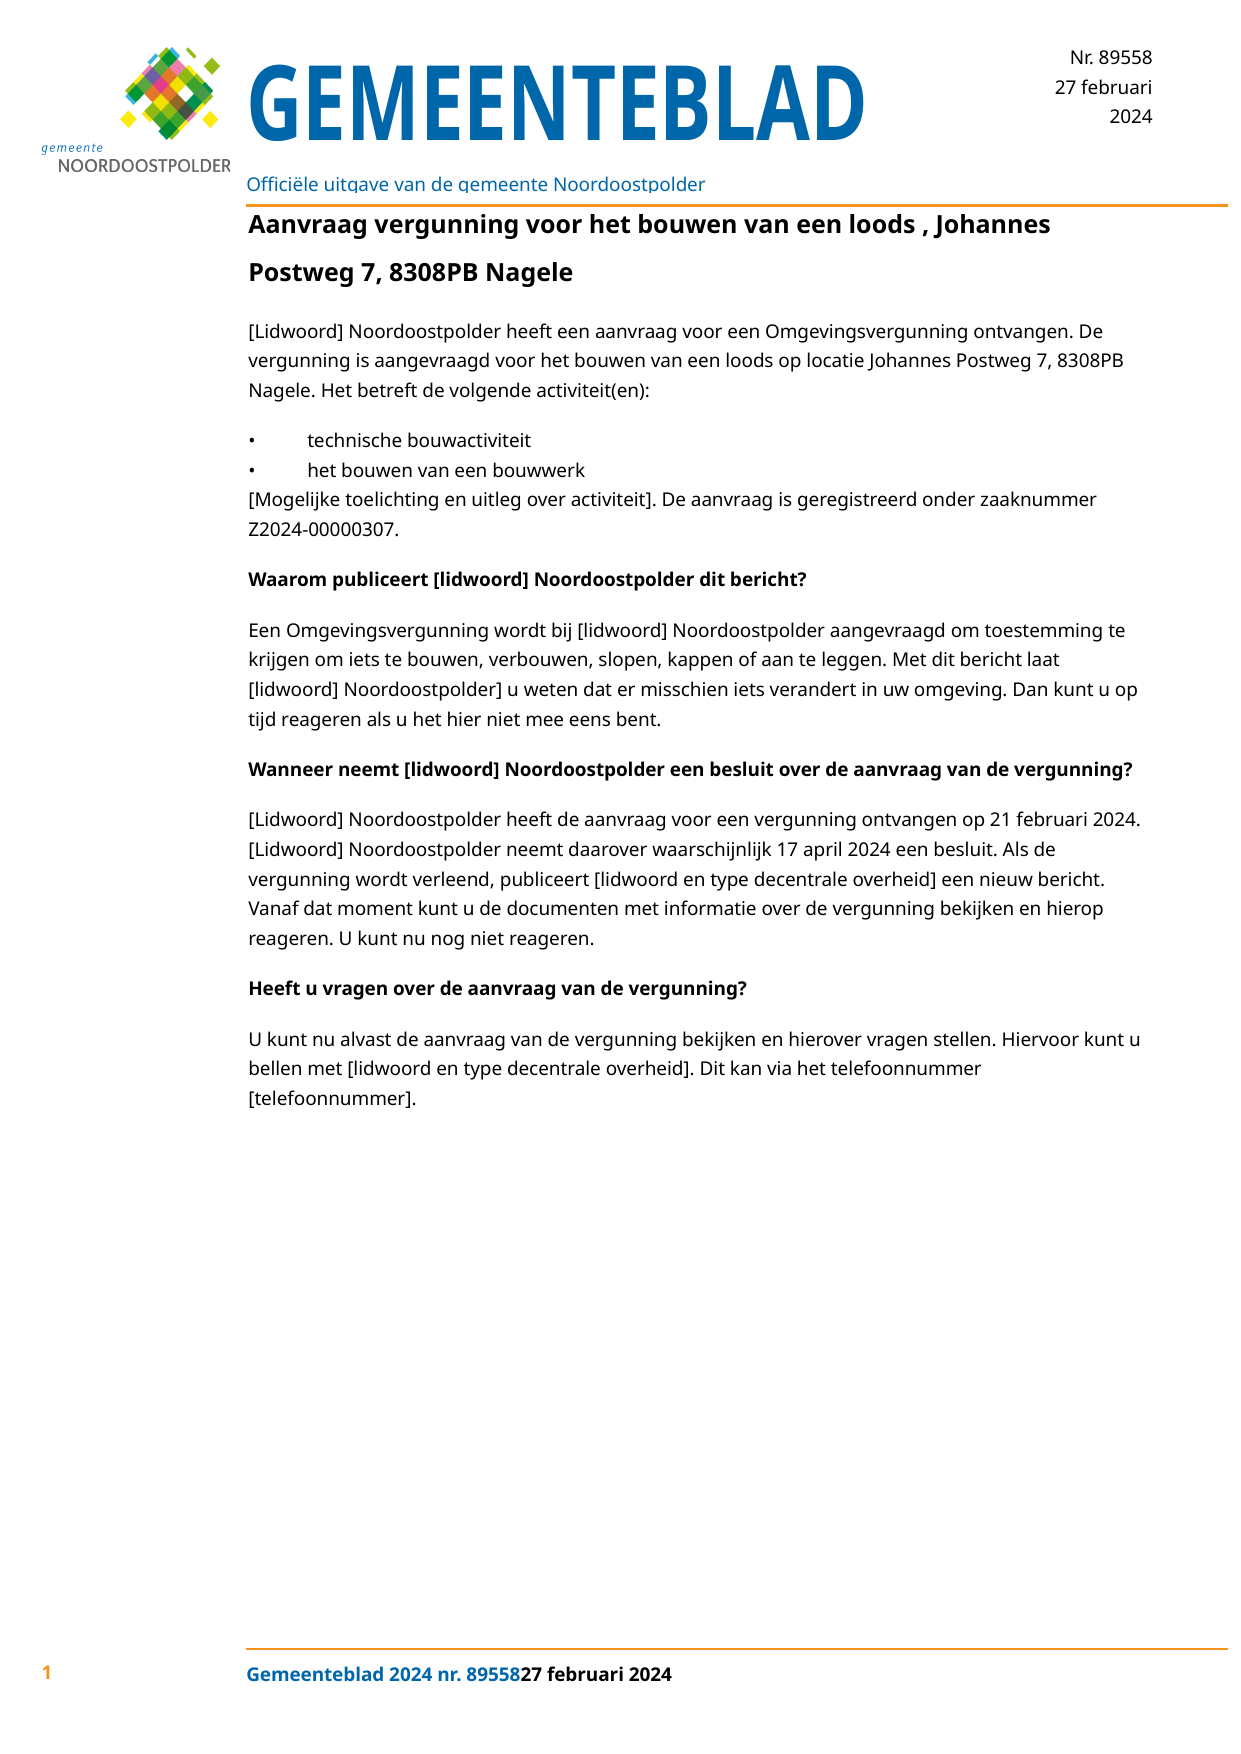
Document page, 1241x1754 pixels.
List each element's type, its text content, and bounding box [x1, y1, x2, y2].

text Een Omgevingsvergunning wordt bij [lidwoord] Noordoostpolder aangevraagd om toestemming te krijgen om iets te bouwen, verbouwen, slopen, kappen of aan te leggen. Met dit bericht laat [lidwoord] Noordoostpolder] u weten dat er misschien iets verandert in uw omgeving. Dan kunt u op tijd reageren als u het hier niet mee eens bent. [248, 617, 1152, 732]
text Aanvraag vergunning voor het bouwen van een loods , Johannes Postweg 7, 8308PB Nagele [248, 207, 1152, 288]
text Wanneer neemt [lidwoord] Noordoostpolder een besluit over de aanvraag van de vergunning? [248, 756, 1152, 782]
text [Lidwoord] Noordoostpolder heeft een aanvraag voor een Omgevingsvergunning ontvangen. De vergunning is aangevraagd voor het bouwen van een loods op locatie Johannes Postweg 7, 8308PB Nagele. Het betreft de volgende activiteit(en): [248, 318, 1152, 403]
text Waarom publiceert [lidwoord] Noordoostpolder dit bericht? [248, 567, 1152, 592]
list het bouwen van een bouwwerk [248, 457, 1152, 483]
text U kunt nu alvast de aanvraag van de vergunning bekijken en hierover vragen stellen. Hiervoor kunt u bellen met [lidwoord en type decentrale overheid]. Dit kan via het telefoonnummer [telefoonnummer]. [248, 1026, 1152, 1111]
text [Mogelijke toelichting en uitleg over activiteit]. De aanvraag is geregistreerd onder zaaknummer Z2024-00000307. [248, 487, 1152, 542]
text [Lidwoord] Noordoostpolder heeft de aanvraag voor een vergunning ontvangen op 21 februari 2024. [Lidwoord] Noordoostpolder neemt daarover waarschijnlijk 17 april 2024 een besluit. Als de vergunning wordt verleend, publiceert [lidwoord en type decentrale overheid] een nieuw bericht. Vanaf dat moment kunt u de documenten met informatie over de vergunning bekijken en hierop reageren. U kunt nu nog niet reageren. [248, 807, 1152, 951]
picture [41, 47, 231, 172]
text Heeft u vragen over de aanvraag van de vergunning? [248, 975, 1152, 1001]
list technische bouwactiviteit [248, 427, 1152, 453]
